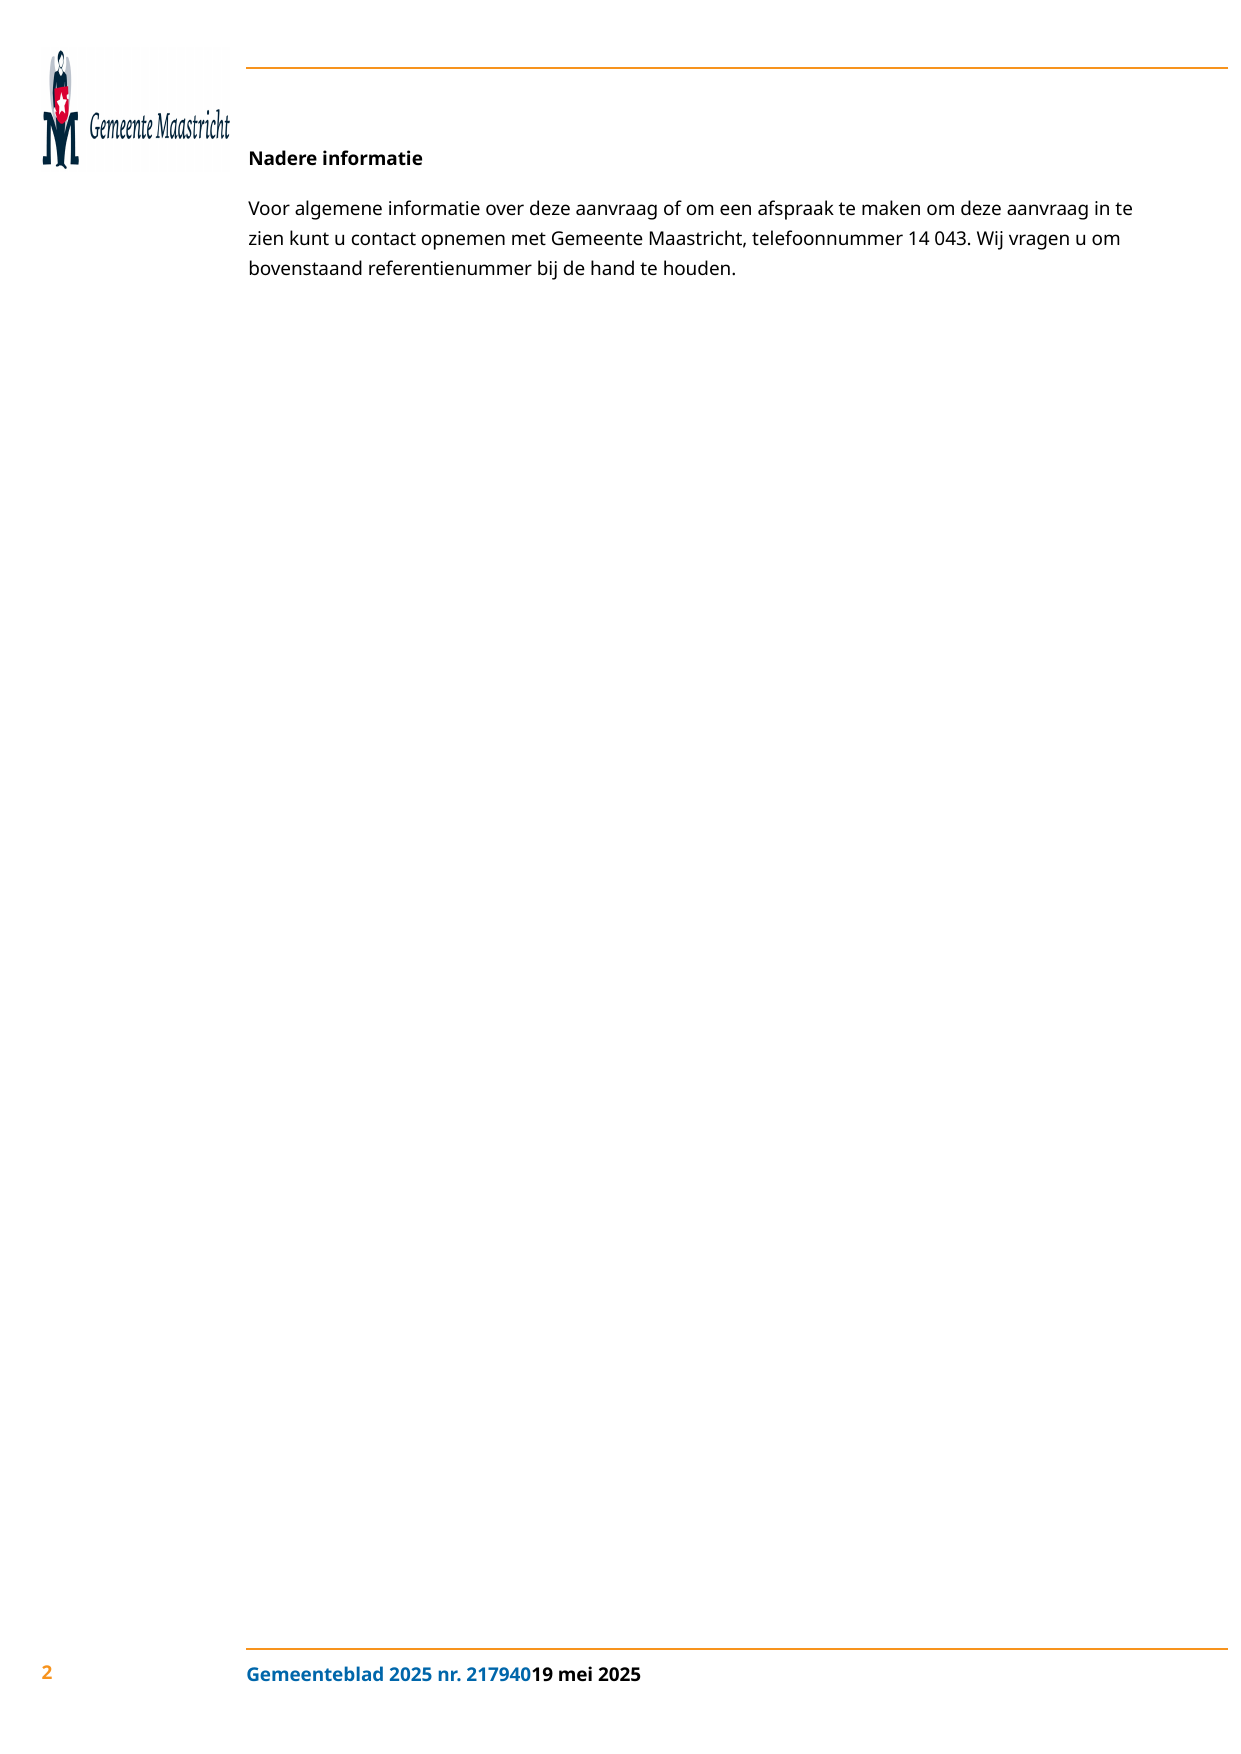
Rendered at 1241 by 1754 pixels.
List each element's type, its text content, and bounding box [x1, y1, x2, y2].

text Nadere informatie [248, 145, 1152, 171]
picture [41, 47, 231, 172]
text Voor algemene informatie over deze aanvraag of om een afspraak te maken om deze aanvraag in te zien kunt u contact opnemen met Gemeente Maastricht, telefoonnummer 14 043. Wij vragen u om bovenstaand referentienummer bij de hand te houden. [248, 196, 1152, 281]
